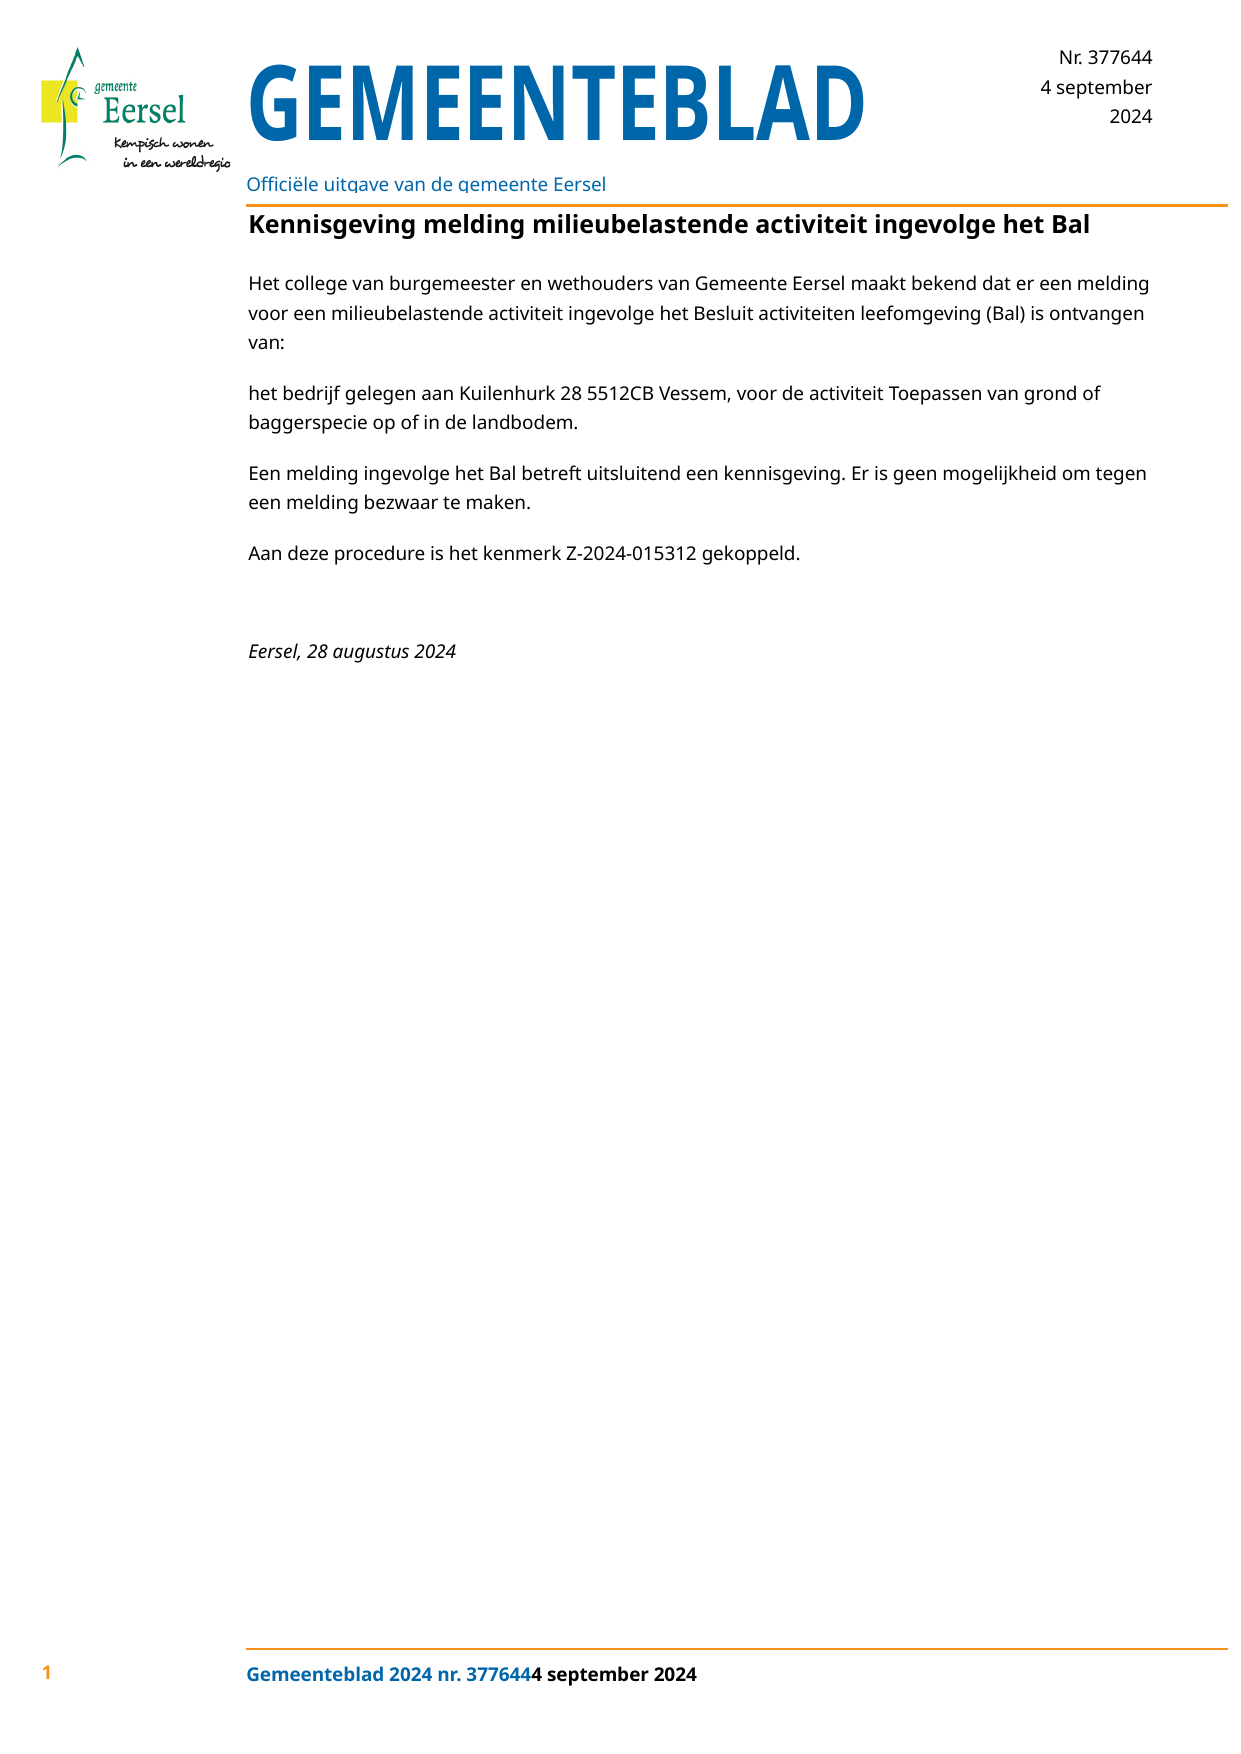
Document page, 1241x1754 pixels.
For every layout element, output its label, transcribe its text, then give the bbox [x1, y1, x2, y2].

picture [41, 47, 231, 172]
text Eersel, 28 augustus 2024 [248, 638, 1152, 664]
text Het college van burgemeester en wethouders van Gemeente Eersel maakt bekend dat er een melding voor een milieubelastende activiteit ingevolge het Besluit activiteiten leefomgeving (Bal) is ontvangen van: [248, 270, 1152, 355]
text Een melding ingevolge het Bal betreft uitsluitend een kennisgeving. Er is geen mogelijkheid om tegen een melding bezwaar te maken. [248, 460, 1152, 515]
text Aan deze procedure is het kenmerk Z-2024-015312 gekoppeld. [248, 540, 1152, 566]
text het bedrijf gelegen aan Kuilenhurk 28 5512CB Vessem, voor de activiteit Toepassen van grond of baggerspecie op of in de landbodem. [248, 380, 1152, 435]
text Kennisgeving melding milieubelastende activiteit ingevolge het Bal [248, 207, 1152, 241]
